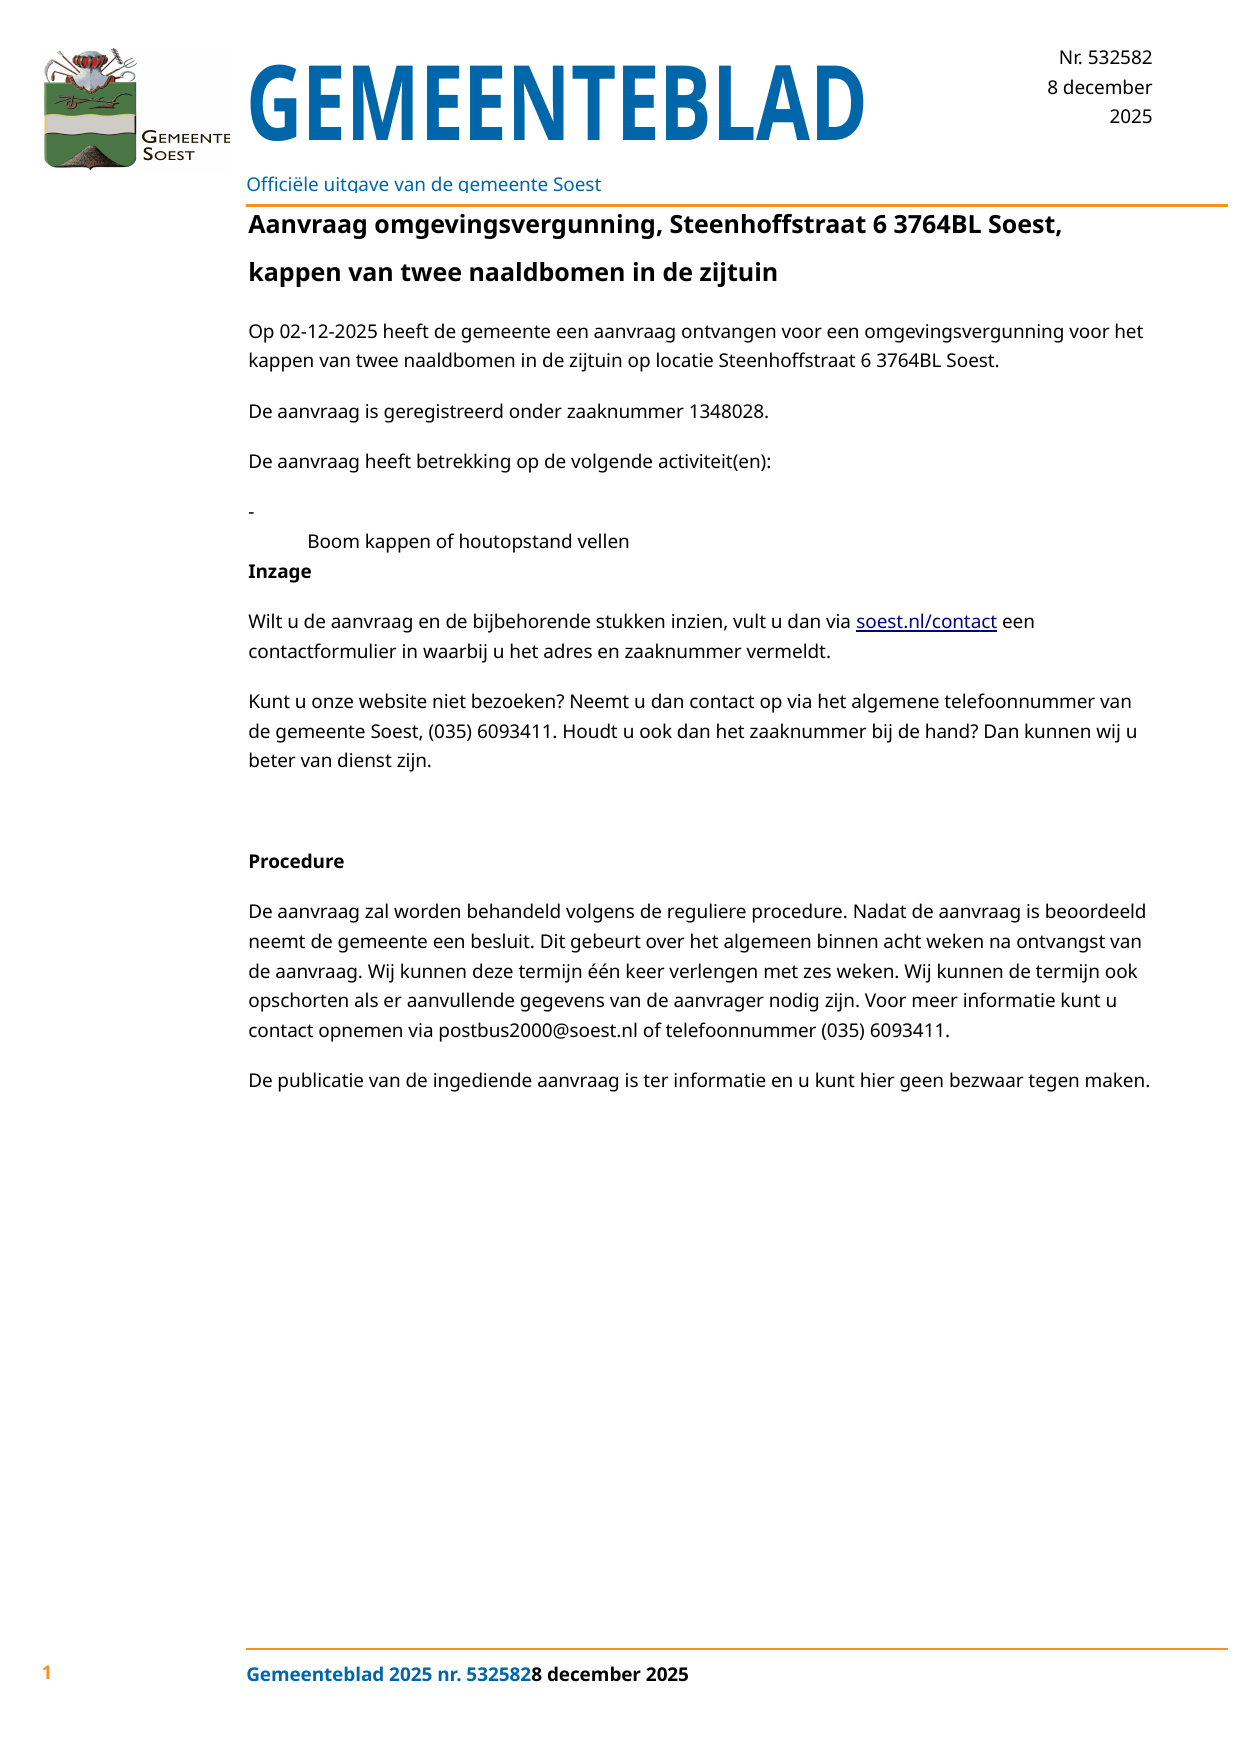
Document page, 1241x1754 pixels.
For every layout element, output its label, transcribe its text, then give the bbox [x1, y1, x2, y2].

text Kunt u onze website niet bezoeken? Neemt u dan contact op via het algemene telefoonnummer van de gemeente Soest, (035) 6093411. Houdt u ook dan het zaaknummer bij de hand? Dan kunnen wij u beter van dienst zijn. [248, 688, 1152, 773]
text Op 02-12-2025 heeft de gemeente een aanvraag ontvangen voor een omgevingsvergunning voor het kappen van twee naaldbomen in de zijtuin op locatie Steenhoffstraat 6 3764BL Soest. [248, 318, 1152, 373]
list Boom kappen of houtopstand vellen [248, 528, 1152, 554]
text De aanvraag heeft betrekking op de volgende activiteit(en): [248, 448, 1152, 474]
text Aanvraag omgevingsvergunning, Steenhoffstraat 6 3764BL Soest, kappen van twee naaldbomen in de zijtuin [248, 207, 1152, 288]
text De aanvraag is geregistreerd onder zaaknummer 1348028. [248, 398, 1152, 424]
text Inzage [248, 558, 1152, 584]
text Wilt u de aanvraag en de bijbehorende stukken inzien, vult u dan via soest.nl/contact een contactformulier in waarbij u het adres en zaaknummer vermeldt. [248, 608, 1152, 664]
text Procedure [248, 848, 1152, 874]
text De publicatie van de ingediende aanvraag is ter informatie en u kunt hier geen bezwaar tegen maken. [248, 1067, 1152, 1093]
text De aanvraag zal worden behandeld volgens de reguliere procedure. Nadat de aanvraag is beoordeeld neemt de gemeente een besluit. Dit gebeurt over het algemeen binnen acht weken na ontvangst van de aanvraag. Wij kunnen deze termijn één keer verlengen met zes weken. Wij kunnen de termijn ook opschorten als er aanvullende gegevens van de aanvrager nodig zijn. Voor meer informatie kunt u contact opnemen via postbus2000@soest.nl of telefoonnummer (035) 6093411. [248, 899, 1152, 1043]
picture [41, 47, 231, 172]
